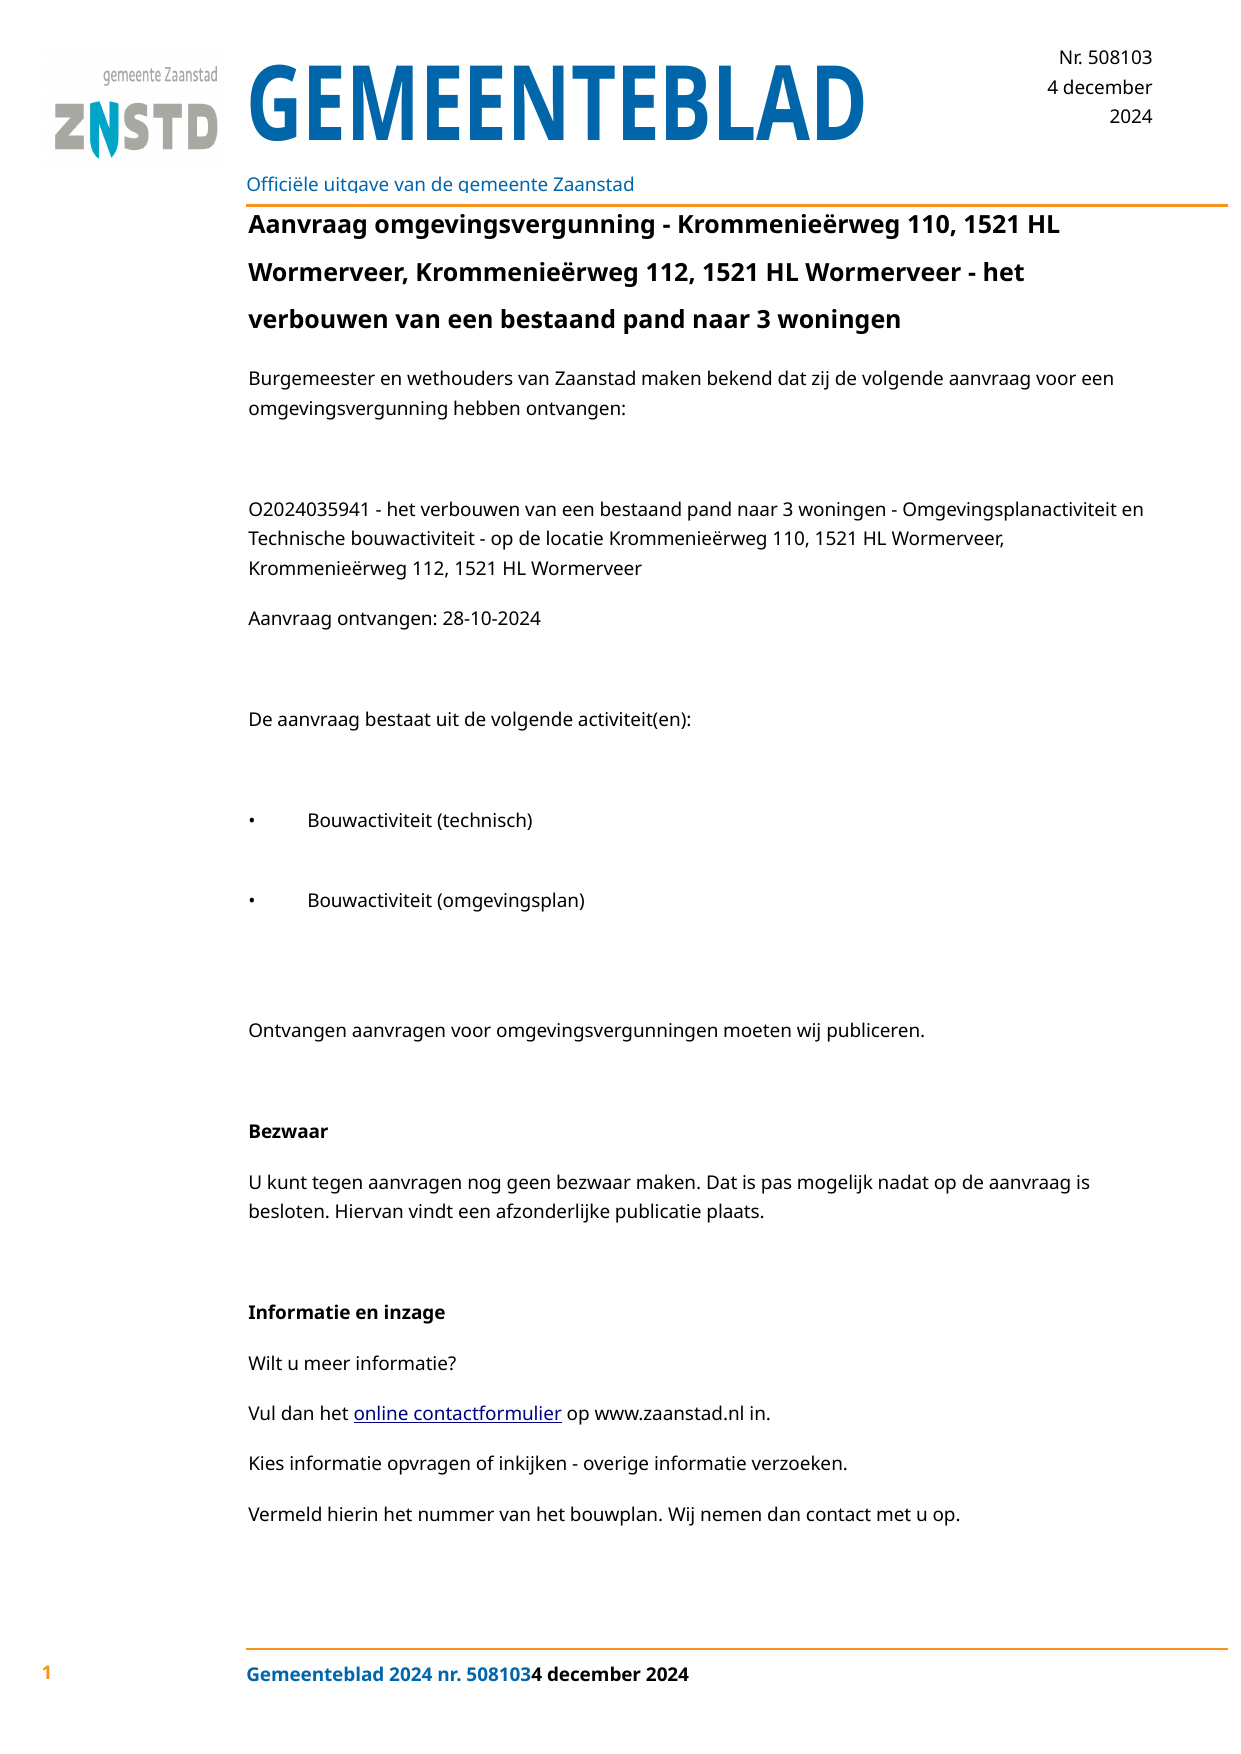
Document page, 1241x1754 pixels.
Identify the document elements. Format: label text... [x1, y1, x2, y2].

text Kies informatie opvragen of inkijken - overige informatie verzoeken. [248, 1451, 1152, 1476]
list Bouwactiviteit (omgevingsplan) [248, 887, 1152, 913]
text Wilt u meer informatie? [248, 1350, 1152, 1375]
text Vul dan het online contactformulier op www.zaanstad.nl in. [248, 1400, 1152, 1426]
list Bouwactiviteit (technisch) [248, 807, 1152, 833]
text Informatie en inzage [248, 1299, 1152, 1325]
picture [41, 47, 231, 172]
text De aanvraag bestaat uit de volgende activiteit(en): [248, 706, 1152, 732]
text Aanvraag omgevingsvergunning - Krommenieërweg 110, 1521 HL Wormerveer, Krommenieërweg 112, 1521 HL Wormerveer - het verbouwen van een bestaand pand naar 3 woningen [248, 207, 1152, 336]
text U kunt tegen aanvragen nog geen bezwaar maken. Dat is pas mogelijk nadat op de aanvraag is besloten. Hiervan vindt een afzonderlijke publicatie plaats. [248, 1169, 1152, 1224]
text Burgemeester en wethouders van Zaanstad maken bekend dat zij de volgende aanvraag voor een omgevingsvergunning hebben ontvangen: [248, 366, 1152, 421]
text Vermeld hierin het nummer van het bouwplan. Wij nemen dan contact met u op. [248, 1501, 1152, 1527]
text Ontvangen aanvragen voor omgevingsvergunningen moeten wij publiceren. [248, 1018, 1152, 1043]
text Bezwaar [248, 1118, 1152, 1144]
text O2024035941 - het verbouwen van een bestaand pand naar 3 woningen - Omgevingsplanactiviteit en Technische bouwactiviteit - op de locatie Krommenieërweg 110, 1521 HL Wormerveer, Krommenieërweg 112, 1521 HL Wormerveer [248, 496, 1152, 581]
text Aanvraag ontvangen: 28-10-2024 [248, 606, 1152, 631]
